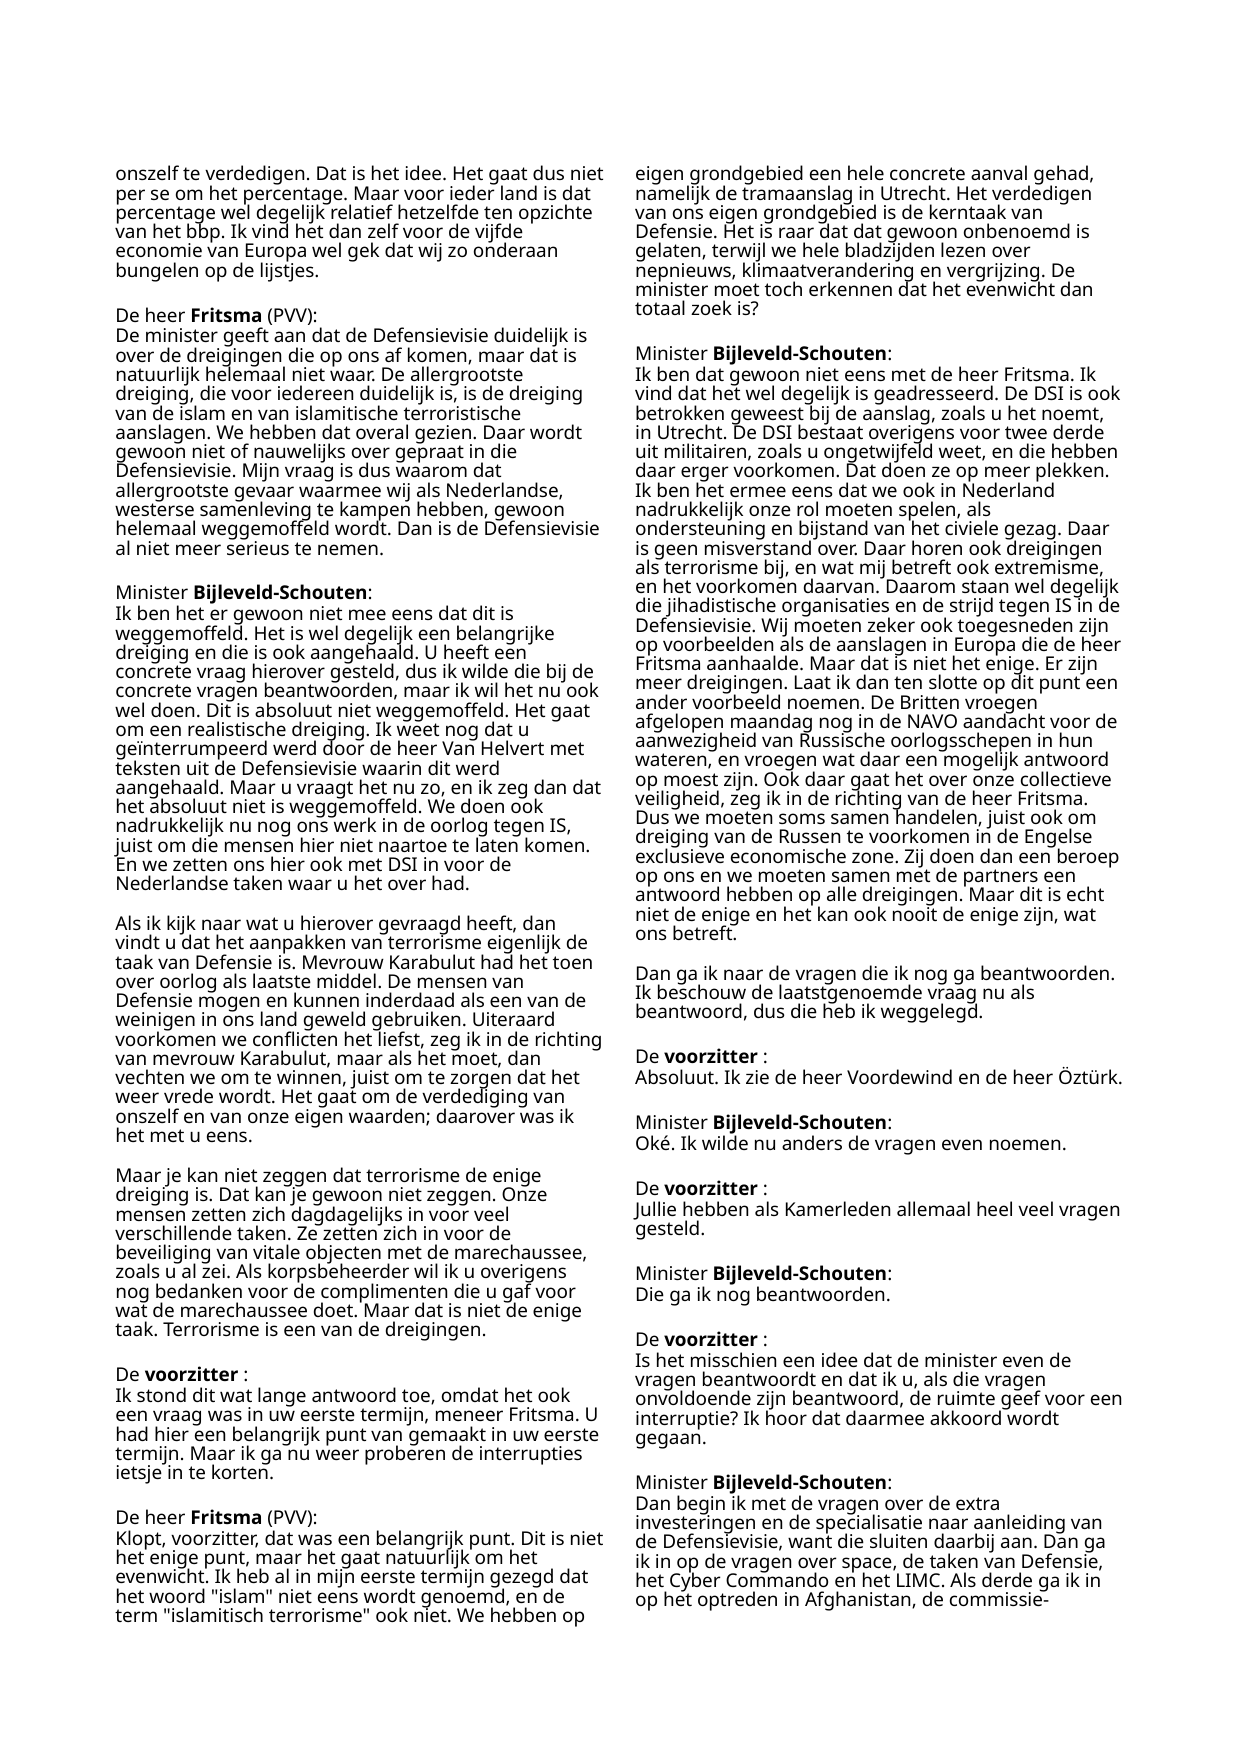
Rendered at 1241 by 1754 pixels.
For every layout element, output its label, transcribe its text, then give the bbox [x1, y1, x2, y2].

text Maar je kan niet zeggen dat terrorisme de enige dreiging is. Dat kan je gewoon niet zeggen. Onze mensen zetten zich dagdagelijks in voor veel verschillende taken. Ze zetten zich in voor de beveiliging van vitale objecten met de marechaussee, zoals u al zei. Als korpsbeheerder wil ik u overigens nog bedanken voor de complimenten die u gaf voor wat de marechaussee doet. Maar dat is niet de enige taak. Terrorisme is een van de dreigingen. [115, 1167, 605, 1341]
text Minister Bijleveld-Schouten: [635, 340, 1125, 366]
text Dan begin ik met de vragen over de extra investeringen en de specialisatie naar aanleiding van de Defensievisie, want die sluiten daarbij aan. Dan ga ik in op de vragen over space, de taken van Defensie, het Cyber Commando en het LIMC. Als derde ga ik in op het optreden in Afghanistan, de commissie- [635, 1495, 1125, 1610]
text Ik stond dit wat lange antwoord toe, omdat het ook een vraag was in uw eerste termijn, meneer Fritsma. U had hier een belangrijk punt van gemaakt in uw eerste termijn. Maar ik ga nu weer proberen de interrupties ietsje in te korten. [115, 1387, 605, 1483]
text eigen grondgebied een hele concrete aanval gehad, namelijk de tramaanslag in Utrecht. Het verdedigen van ons eigen grondgebied is de kerntaak van Defensie. Het is raar dat dat gewoon onbenoemd is gelaten, terwijl we hele bladzijden lezen over nepnieuws, klimaatverandering en vergrijzing. De minister moet toch erkennen dat het evenwicht dan totaal zoek is? [635, 165, 1125, 319]
text onszelf te verdedigen. Dat is het idee. Het gaat dus niet per se om het percentage. Maar voor ieder land is dat percentage wel degelijk relatief hetzelfde ten opzichte van het bbp. Ik vind het dan zelf voor de vijfde economie van Europa wel gek dat wij zo onderaan bungelen op de lijstjes. [115, 165, 605, 281]
text Ik ben het er gewoon niet mee eens dat dit is weggemoffeld. Het is wel degelijk een belangrijke dreiging en die is ook aangehaald. U heeft een concrete vraag hierover gesteld, dus ik wilde die bij de concrete vragen beantwoorden, maar ik wil het nu ook wel doen. Dit is absoluut niet weggemoffeld. Het gaat om een realistische dreiging. Ik weet nog dat u geïnterrumpeerd werd door de heer Van Helvert met teksten uit de Defensievisie waarin dit werd aangehaald. Maar u vraagt het nu zo, en ik zeg dan dat het absoluut niet is weggemoffeld. We doen ook nadrukkelijk nu nog ons werk in de oorlog tegen IS, juist om die mensen hier niet naartoe te laten komen. En we zetten ons hier ook met DSI in voor de Nederlandse taken waar u het over had. [115, 605, 605, 894]
text De voorzitter : [635, 1043, 1125, 1069]
text De voorzitter : [635, 1326, 1125, 1352]
text Minister Bijleveld-Schouten: [635, 1469, 1125, 1495]
text Ik ben dat gewoon niet eens met de heer Fritsma. Ik vind dat het wel degelijk is geadresseerd. De DSI is ook betrokken geweest bij de aanslag, zoals u het noemt, in Utrecht. De DSI bestaat overigens voor twee derde uit militairen, zoals u ongetwijfeld weet, en die hebben daar erger voorkomen. Dat doen ze op meer plekken. Ik ben het ermee eens dat we ook in Nederland nadrukkelijk onze rol moeten spelen, als ondersteuning en bijstand van het civiele gezag. Daar is geen misverstand over. Daar horen ook dreigingen als terrorisme bij, en wat mij betreft ook extremisme, en het voorkomen daarvan. Daarom staan wel degelijk die jihadistische organisaties en de strijd tegen IS in de Defensievisie. Wij moeten zeker ook toegesneden zijn op voorbeelden als de aanslagen in Europa die de heer Fritsma aanhaalde. Maar dat is niet het enige. Er zijn meer dreigingen. Laat ik dan ten slotte op dit punt een ander voorbeeld noemen. De Britten vroegen afgelopen maandag nog in de NAVO aandacht voor de aanwezigheid van Russische oorlogsschepen in hun wateren, en vroegen wat daar een mogelijk antwoord op moest zijn. Ook daar gaat het over onze collectieve veiligheid, zeg ik in de richting van de heer Fritsma. Dus we moeten soms samen handelen, juist ook om dreiging van de Russen te voorkomen in de Engelse exclusieve economische zone. Zij doen dan een beroep op ons en we moeten samen met de partners een antwoord hebben op alle dreigingen. Maar dit is echt niet de enige en het kan ook nooit de enige zijn, wat ons betreft. [635, 366, 1125, 944]
text Absoluut. Ik zie de heer Voordewind en de heer Öztürk. [635, 1069, 1125, 1088]
text Die ga ik nog beantwoorden. [635, 1286, 1125, 1305]
text De heer Fritsma (PVV): [115, 302, 605, 327]
text Is het misschien een idee dat de minister even de vragen beantwoordt en dat ik u, als die vragen onvoldoende zijn beantwoord, de ruimte geef voor een interruptie? Ik hoor dat daarmee akkoord wordt gegaan. [635, 1352, 1125, 1448]
text Klopt, voorzitter, dat was een belangrijk punt. Dit is niet het enige punt, maar het gaat natuurlijk om het evenwicht. Ik heb al in mijn eerste termijn gezegd dat het woord "islam" niet eens wordt genoemd, en de term "islamitisch terrorisme" ook niet. We hebben op [115, 1530, 605, 1626]
text Als ik kijk naar wat u hierover gevraagd heeft, dan vindt u dat het aanpakken van terrorisme eigenlijk de taak van Defensie is. Mevrouw Karabulut had het toen over oorlog als laatste middel. De mensen van Defensie mogen en kunnen inderdaad als een van de weinigen in ons land geweld gebruiken. Uiteraard voorkomen we conflicten het liefst, zeg ik in de richting van mevrouw Karabulut, maar als het moet, dan vechten we om te winnen, juist om te zorgen dat het weer vrede wordt. Het gaat om de verdediging van onszelf en van onze eigen waarden; daarover was ik het met u eens. [115, 915, 605, 1146]
text De voorzitter : [115, 1361, 605, 1387]
text Minister Bijleveld-Schouten: [635, 1109, 1125, 1135]
text Minister Bijleveld-Schouten: [115, 579, 605, 605]
text Dan ga ik naar de vragen die ik nog ga beantwoorden. Ik beschouw de laatstgenoemde vraag nu als beantwoord, dus die heb ik weggelegd. [635, 965, 1125, 1023]
text Oké. Ik wilde nu anders de vragen even noemen. [635, 1135, 1125, 1154]
text De heer Fritsma (PVV): [115, 1504, 605, 1530]
text De voorzitter : [635, 1175, 1125, 1201]
text Minister Bijleveld-Schouten: [635, 1260, 1125, 1286]
text De minister geeft aan dat de Defensievisie duidelijk is over de dreigingen die op ons af komen, maar dat is natuurlijk helemaal niet waar. De allergrootste dreiging, die voor iedereen duidelijk is, is de dreiging van de islam en van islamitische terroristische aanslagen. We hebben dat overal gezien. Daar wordt gewoon niet of nauwelijks over gepraat in die Defensievisie. Mijn vraag is dus waarom dat allergrootste gevaar waarmee wij als Nederlandse, westerse samenleving te kampen hebben, gewoon helemaal weggemoffeld wordt. Dan is de Defensievisie al niet meer serieus te nemen. [115, 327, 605, 559]
text Jullie hebben als Kamerleden allemaal heel veel vragen gesteld. [635, 1201, 1125, 1239]
